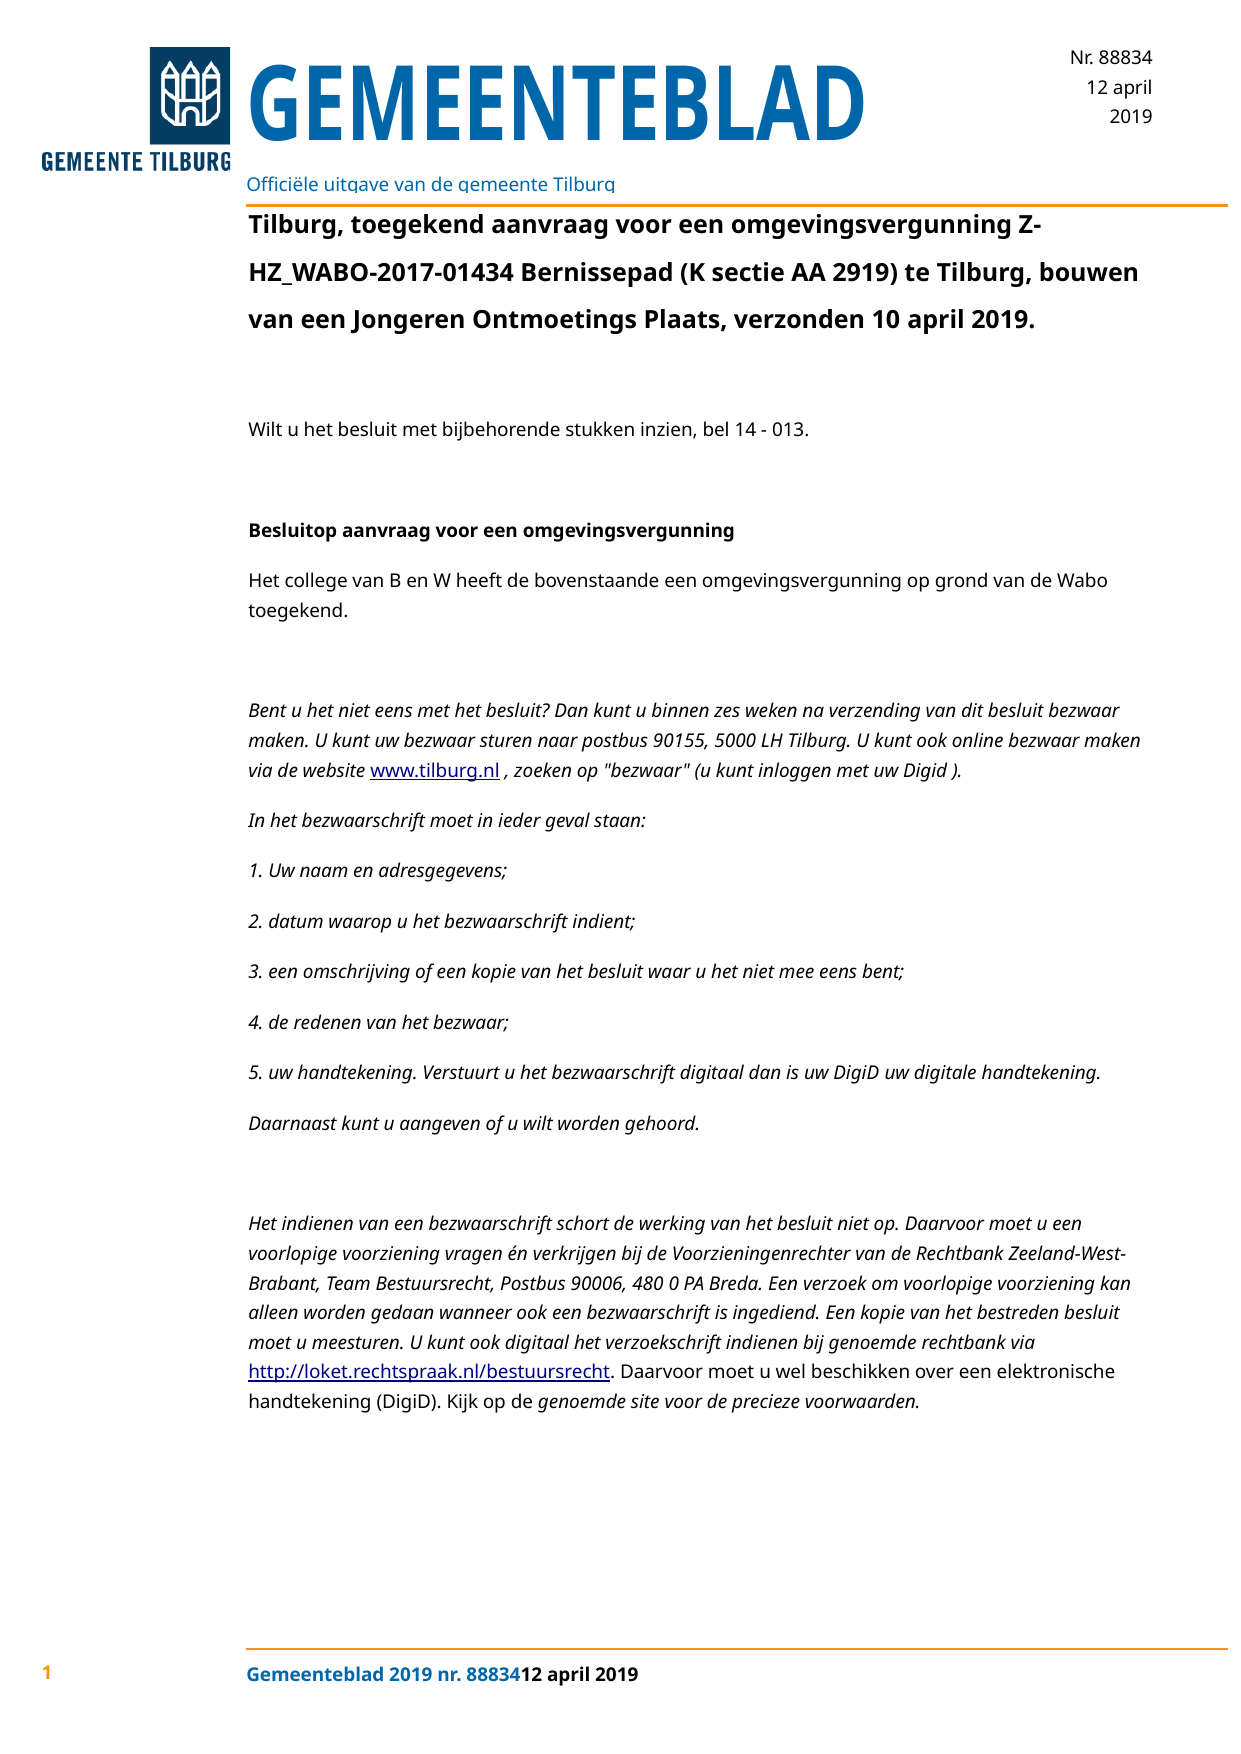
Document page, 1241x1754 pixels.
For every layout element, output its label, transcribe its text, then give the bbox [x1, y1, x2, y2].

picture [41, 47, 231, 172]
text Het college van B en W heeft de bovenstaande een omgevingsvergunning op grond van de Wabo toegekend. [248, 567, 1152, 622]
text Daarnaast kunt u aangeven of u wilt worden gehoord. [248, 1110, 1152, 1135]
text 3. een omschrijving of een kopie van het besluit waar u het niet mee eens bent; [248, 958, 1152, 984]
text 5. uw handtekening. Verstuurt u het bezwaarschrift digitaal dan is uw DigiD uw digitale handtekening. [248, 1059, 1152, 1085]
text Bent u het niet eens met het besluit? Dan kunt u binnen zes weken na verzending van dit besluit bezwaar maken. U kunt uw bezwaar sturen naar postbus 90155, 5000 LH Tilburg. U kunt ook online bezwaar maken via de website www.tilburg.nl , zoeken op "bezwaar" (u kunt inloggen met uw Digid ). [248, 698, 1152, 782]
text 2. datum waarop u het bezwaarschrift indient; [248, 908, 1152, 934]
text Wilt u het besluit met bijbehorende stukken inzien, bel 14 - 013. [248, 416, 1152, 442]
text Het indienen van een bezwaarschrift schort de werking van het besluit niet op. Daarvoor moet u een voorlopige voorziening vragen én verkrijgen bij de Voorzieningenrechter van de Rechtbank Zeeland-West-Brabant, Team Bestuursrecht, Postbus 90006, 480 0 PA Breda. Een verzoek om voorlopige voorziening kan alleen worden gedaan wanneer ook een bezwaarschrift is ingediend. Een kopie van het bestreden besluit moet u meesturen. U kunt ook digitaal het verzoekschrift indienen bij genoemde rechtbank via http://loket.rechtspraak.nl/bestuursrecht. Daarvoor moet u wel beschikken over een elektronische handtekening (DigiD). Kijk op de genoemde site voor de precieze voorwaarden. [248, 1211, 1152, 1414]
text 4. de redenen van het bezwaar; [248, 1009, 1152, 1034]
text Tilburg, toegekend aanvraag voor een omgevingsvergunning Z-HZ_WABO-2017-01434 Bernissepad (K sectie AA 2919) te Tilburg, bouwen van een Jongeren Ontmoetings Plaats, verzonden 10 april 2019. [248, 207, 1152, 336]
text Besluitop aanvraag voor een omgevingsvergunning [248, 517, 1152, 542]
text In het bezwaarschrift moet in ieder geval staan: [248, 807, 1152, 833]
text 1. Uw naam en adresgegevens; [248, 858, 1152, 883]
